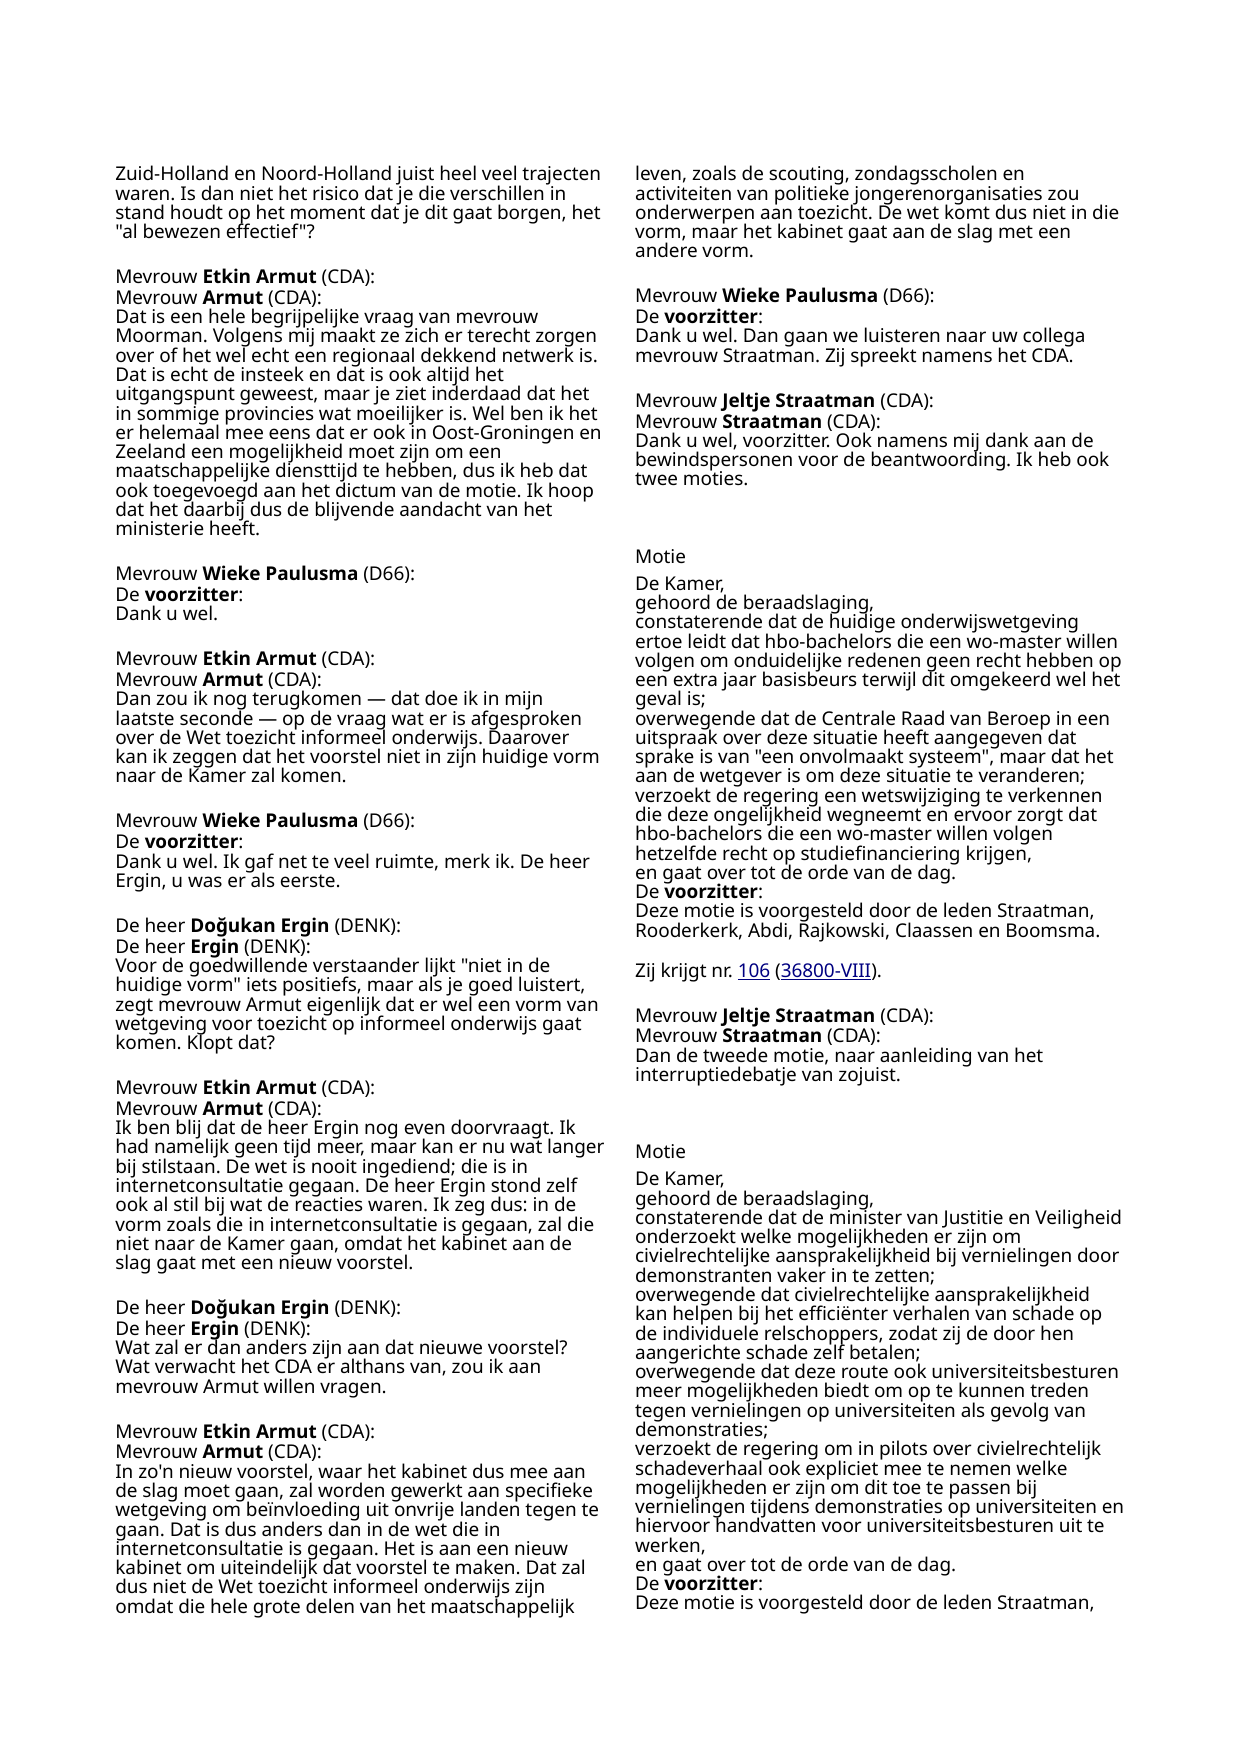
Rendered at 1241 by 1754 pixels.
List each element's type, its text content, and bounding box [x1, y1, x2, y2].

text overwegende dat civielrechtelijke aansprakelijkheid kan helpen bij het efficiënter verhalen van schade op de individuele relschoppers, zodat zij de door hen aangerichte schade zelf betalen; [635, 1286, 1125, 1363]
text Wat zal er dan anders zijn aan dat nieuwe voorstel? Wat verwacht het CDA er althans van, zou ik aan mevrouw Armut willen vragen. [115, 1339, 605, 1397]
text leven, zoals de scouting, zondagsscholen en activiteiten van politieke jongerenorganisaties zou onderwerpen aan toezicht. De wet komt dus niet in die vorm, maar het kabinet gaat aan de slag met een andere vorm. [635, 165, 1125, 262]
text Dan zou ik nog terugkomen — dat doe ik in mijn laatste seconde — op de vraag wat er is afgesproken over de Wet toezicht informeel onderwijs. Daarover kan ik zeggen dat het voorstel niet in zijn huidige vorm naar de Kamer zal komen. [115, 690, 605, 787]
text De Kamer, [635, 575, 1125, 594]
text Mevrouw Straatman (CDA): [635, 1027, 1125, 1047]
text constaterende dat de huidige onderwijswetgeving ertoe leidt dat hbo-bachelors die een wo-master willen volgen om onduidelijke redenen geen recht hebben op een extra jaar basisbeurs terwijl dit omgekeerd wel het geval is; [635, 613, 1125, 710]
text De heer Ergin (DENK): [115, 1320, 605, 1339]
text De voorzitter: [635, 308, 1125, 327]
text gehoord de beraadslaging, [635, 594, 1125, 613]
text Voor de goedwillende verstaander lijkt "niet in de huidige vorm" iets positiefs, maar als je goed luistert, zegt mevrouw Armut eigenlijk dat er wel een vorm van wetgeving voor toezicht op informeel onderwijs gaat komen. Klopt dat? [115, 957, 605, 1053]
text constaterende dat de minister van Justitie en Veiligheid onderzoekt welke mogelijkheden er zijn om civielrechtelijke aansprakelijkheid bij vernielingen door demonstranten vaker in te zetten; [635, 1209, 1125, 1286]
text Mevrouw Etkin Armut (CDA): [115, 645, 605, 671]
text en gaat over tot de orde van de dag. [635, 1556, 1125, 1575]
text Zuid-Holland en Noord-Holland juist heel veel trajecten waren. Is dan niet het risico dat je die verschillen in stand houdt op het moment dat je dit gaat borgen, het "al bewezen effectief"? [115, 165, 605, 242]
text De voorzitter: [115, 833, 605, 853]
text Motie [635, 543, 1125, 569]
text Mevrouw Wieke Paulusma (D66): [635, 282, 1125, 308]
text verzoekt de regering om in pilots over civielrechtelijk schadeverhaal ook expliciet mee te nemen welke mogelijkheden er zijn om dit toe te passen bij vernielingen tijdens demonstraties op universiteiten en hiervoor handvatten voor universiteitsbesturen uit te werken, [635, 1440, 1125, 1556]
text overwegende dat de Centrale Raad van Beroep in een uitspraak over deze situatie heeft aangegeven dat sprake is van "een onvolmaakt systeem", maar dat het aan de wetgever is om deze situatie te veranderen; [635, 710, 1125, 787]
text Mevrouw Etkin Armut (CDA): [115, 1074, 605, 1100]
text Mevrouw Wieke Paulusma (D66): [115, 808, 605, 833]
text De Kamer, [635, 1170, 1125, 1190]
text Mevrouw Etkin Armut (CDA): [115, 1418, 605, 1443]
text gehoord de beraadslaging, [635, 1190, 1125, 1209]
text Motie [635, 1139, 1125, 1164]
text Dat is een hele begrijpelijke vraag van mevrouw Moorman. Volgens mij maakt ze zich er terecht zorgen over of het wel echt een regionaal dekkend netwerk is. Dat is echt de insteek en dat is ook altijd het uitgangspunt geweest, maar je ziet inderdaad dat het in sommige provincies wat moeilijker is. Wel ben ik het er helemaal mee eens dat er ook in Oost-Groningen en Zeeland een mogelijkheid moet zijn om een maatschappelijke diensttijd te hebben, dus ik heb dat ook toegevoegd aan het dictum van de motie. Ik hoop dat het daarbij dus de blijvende aandacht van het ministerie heeft. [115, 308, 605, 539]
text De voorzitter: [635, 883, 1125, 902]
text Mevrouw Jeltje Straatman (CDA): [635, 1002, 1125, 1027]
text Deze motie is voorgesteld door de leden Straatman, [635, 1594, 1125, 1614]
text Mevrouw Etkin Armut (CDA): [115, 263, 605, 289]
text Mevrouw Armut (CDA): [115, 1443, 605, 1463]
text Deze motie is voorgesteld door de leden Straatman, Rooderkerk, Abdi, Rajkowski, Claassen en Boomsma. [635, 902, 1125, 941]
text Dank u wel. [115, 605, 605, 624]
text Dank u wel, voorzitter. Ook namens mij dank aan de bewindspersonen voor de beantwoording. Ik heb ook twee moties. [635, 432, 1125, 490]
text Zij krijgt nr. 106 (36800-VIII). [635, 962, 1125, 981]
text Mevrouw Armut (CDA): [115, 1100, 605, 1119]
text Ik ben blij dat de heer Ergin nog even doorvraagt. Ik had namelijk geen tijd meer, maar kan er nu wat langer bij stilstaan. De wet is nooit ingediend; die is in internetconsultatie gegaan. De heer Ergin stond zelf ook al stil bij wat de reacties waren. Ik zeg dus: in de vorm zoals die in internetconsultatie is gegaan, zal die niet naar de Kamer gaan, omdat het kabinet aan de slag gaat met een nieuw voorstel. [115, 1119, 605, 1273]
text Dank u wel. Dan gaan we luisteren naar uw collega mevrouw Straatman. Zij spreekt namens het CDA. [635, 327, 1125, 366]
text Mevrouw Wieke Paulusma (D66): [115, 560, 605, 586]
text overwegende dat deze route ook universiteitsbesturen meer mogelijkheden biedt om op te kunnen treden tegen vernielingen op universiteiten als gevolg van demonstraties; [635, 1363, 1125, 1440]
text De heer Doğukan Ergin (DENK): [115, 912, 605, 938]
text De voorzitter: [115, 586, 605, 605]
text verzoekt de regering een wetswijziging te verkennen die deze ongelijkheid wegneemt en ervoor zorgt dat hbo-bachelors die een wo-master willen volgen hetzelfde recht op studiefinanciering krijgen, [635, 787, 1125, 864]
text Dank u wel. Ik gaf net te veel ruimte, merk ik. De heer Ergin, u was er als eerste. [115, 853, 605, 891]
text In zo'n nieuw voorstel, waar het kabinet dus mee aan de slag moet gaan, zal worden gewerkt aan specifieke wetgeving om beïnvloeding uit onvrije landen tegen te gaan. Dat is dus anders dan in de wet die in internetconsultatie is gegaan. Het is aan een nieuw kabinet om uiteindelijk dat voorstel te maken. Dat zal dus niet de Wet toezicht informeel onderwijs zijn omdat die hele grote delen van het maatschappelijk [115, 1463, 605, 1617]
text Dan de tweede motie, naar aanleiding van het interruptiedebatje van zojuist. [635, 1047, 1125, 1085]
text De heer Ergin (DENK): [115, 938, 605, 957]
text Mevrouw Jeltje Straatman (CDA): [635, 387, 1125, 413]
text De heer Doğukan Ergin (DENK): [115, 1294, 605, 1320]
text Mevrouw Straatman (CDA): [635, 413, 1125, 432]
text Mevrouw Armut (CDA): [115, 289, 605, 308]
text Mevrouw Armut (CDA): [115, 671, 605, 690]
text De voorzitter: [635, 1575, 1125, 1594]
text en gaat over tot de orde van de dag. [635, 864, 1125, 883]
